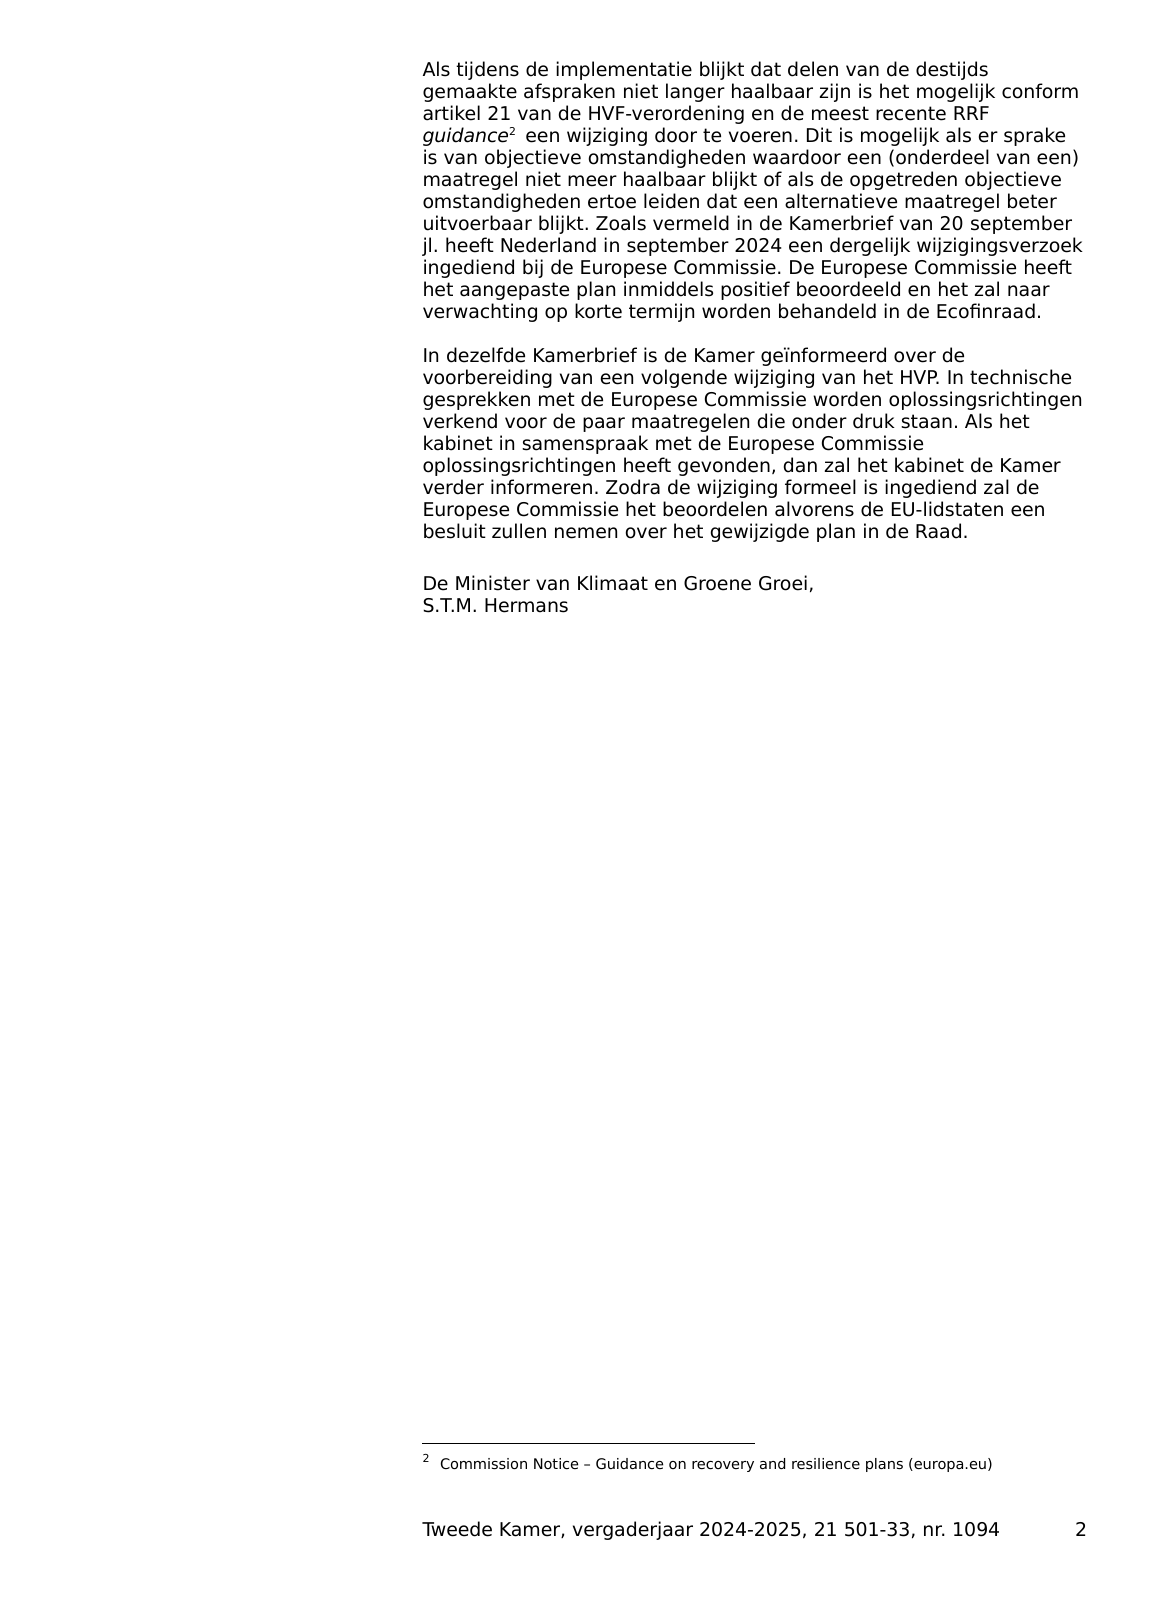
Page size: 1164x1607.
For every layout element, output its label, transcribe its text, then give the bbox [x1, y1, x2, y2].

text In dezelfde Kamerbrief is de Kamer geïnformeerd over de voorbereiding van een volgende wijziging van het HVP. In technische gesprekken met de Europese Commissie worden oplossingsrichtingen verkend voor de paar maatregelen die onder druk staan. Als het kabinet in samenspraak met de Europese Commissie oplossingsrichtingen heeft gevonden, dan zal het kabinet de Kamer verder informeren. Zodra de wijziging formeel is ingediend zal de Europese Commissie het beoordelen alvorens de EU-lidstaten een besluit zullen nemen over het gewijzigde plan in de Raad. [422, 345, 1087, 543]
text Als tijdens de implementatie blijkt dat delen van de destijds gemaakte afspraken niet langer haalbaar zijn is het mogelijk conform artikel 21 van de HVF-verordening en de meest recente RRF guidance een wijziging door te voeren. Dit is mogelijk als er sprake is van objectieve omstandigheden waardoor een (onderdeel van een) maatregel niet meer haalbaar blijkt of als de opgetreden objectieve omstandigheden ertoe leiden dat een alternatieve maatregel beter uitvoerbaar blijkt. Zoals vermeld in de Kamerbrief van 20 september jl. heeft Nederland in september 2024 een dergelijk wijzigingsverzoek ingediend bij de Europese Commissie. De Europese Commissie heeft het aangepaste plan inmiddels positief beoordeeld en het zal naar verwachting op korte termijn worden behandeld in de Ecofinraad. [422, 59, 1087, 323]
text De Minister van Klimaat en Groene Groei, S.T.M. Hermans [422, 573, 1087, 617]
text Commission Notice – Guidance on recovery and resilience plans (europa.eu) [422, 1452, 1087, 1474]
